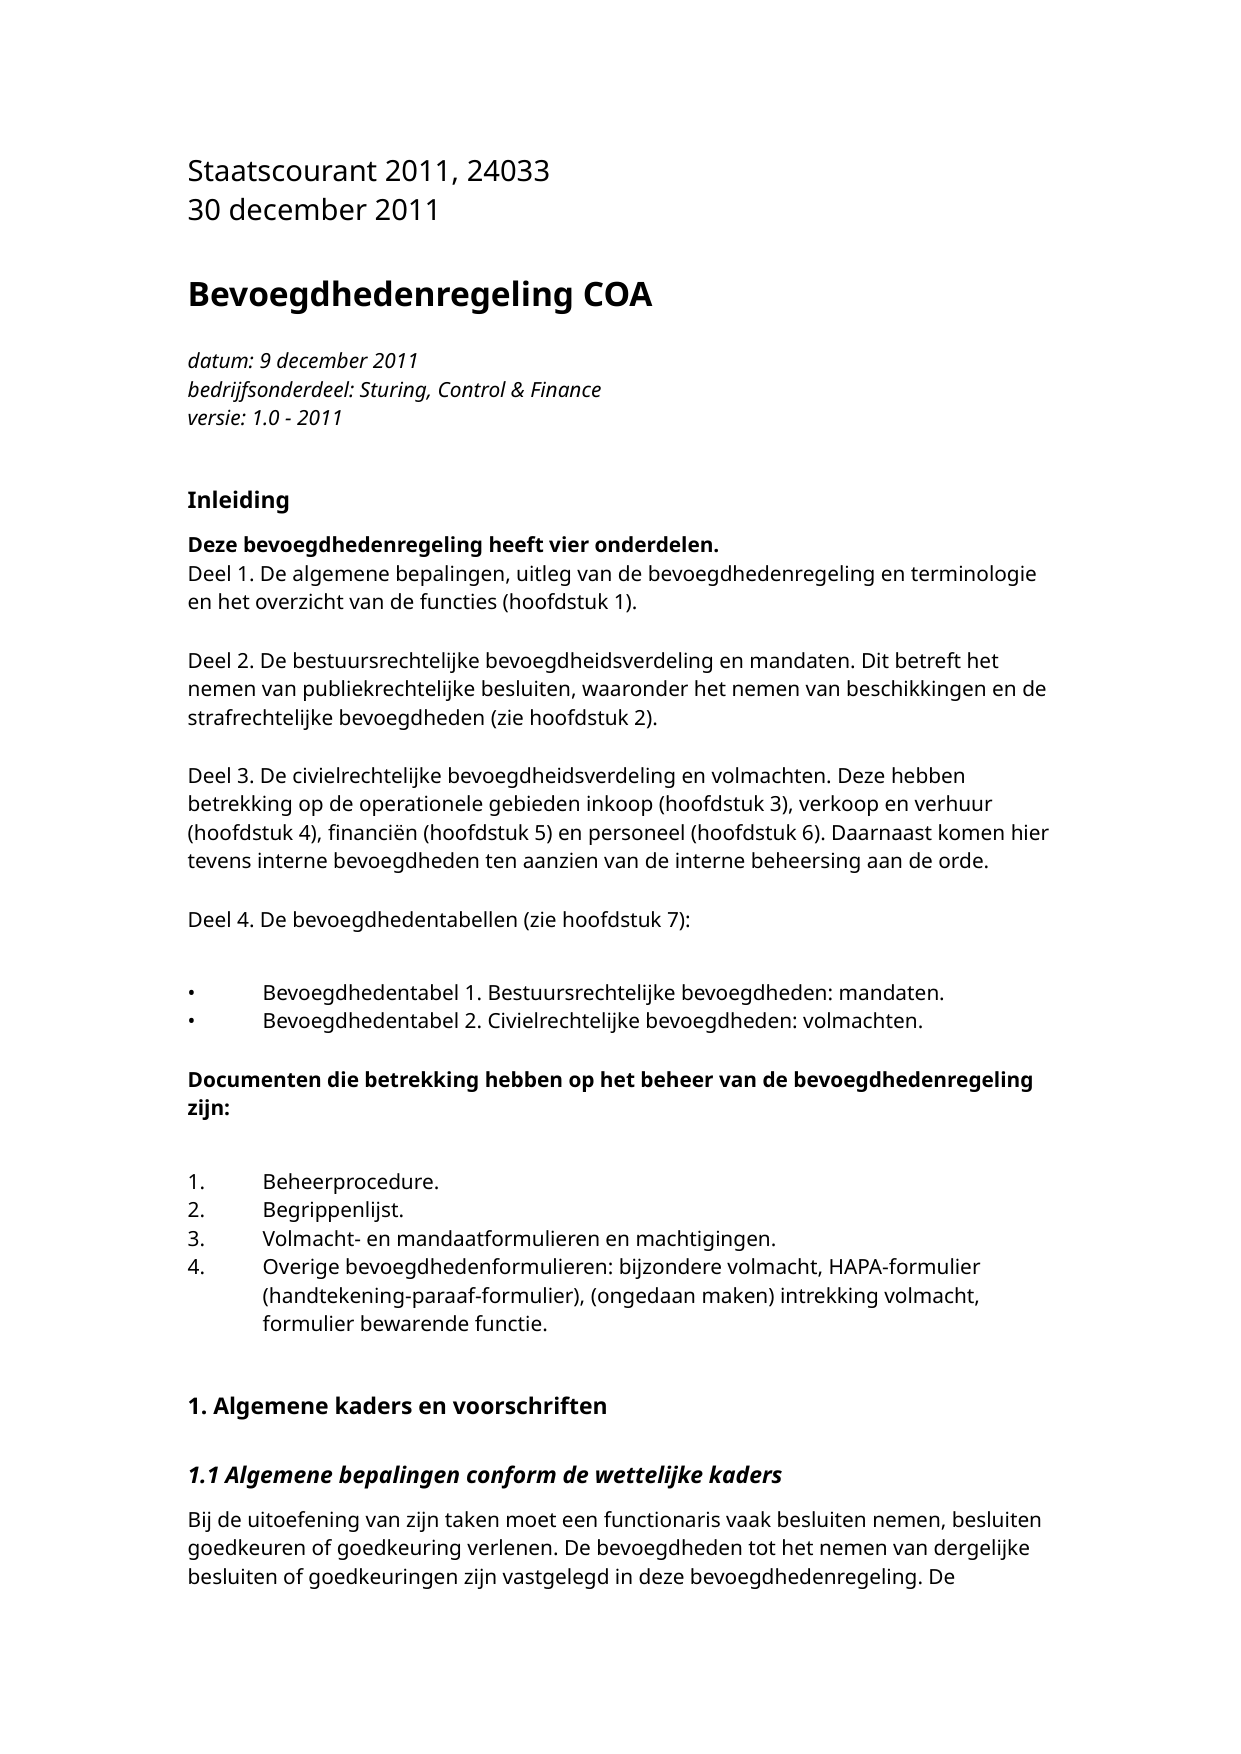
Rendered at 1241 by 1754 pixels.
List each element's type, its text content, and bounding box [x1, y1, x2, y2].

list Begrippenlijst. [187, 1195, 1053, 1224]
list Beheerprocedure. [187, 1167, 1053, 1195]
list Overige bevoegdhedenformulieren: bijzondere volmacht, HAPA-formulier (handtekening-paraaf-formulier), (ongedaan maken) intrekking volmacht, formulier bewarende functie. [187, 1252, 1053, 1338]
subtitle Bevoegdhedenregeling COA [187, 271, 1053, 316]
text Bij de uitoefening van zijn taken moet een functionaris vaak besluiten nemen, besluiten goedkeuren of goedkeuring verlenen. De bevoegdheden tot het nemen van dergelijke besluiten of goedkeuringen zijn vastgelegd in deze bevoegdhedenregeling. De [187, 1505, 1053, 1590]
text Deel 1. De algemene bepalingen, uitleg van de bevoegdhedenregeling en terminologie en het overzicht van de functies (hoofdstuk 1). [187, 559, 1053, 616]
text Deel 4. De bevoegdhedentabellen (zie hoofdstuk 7): [187, 905, 1053, 933]
list Volmacht- en mandaatformulieren en machtigingen. [187, 1224, 1053, 1252]
text datum: 9 december 2011 [187, 346, 1053, 375]
list Bevoegdhedentabel 1. Bestuursrechtelijke bevoegdheden: mandaten. [187, 978, 1053, 1007]
text Deel 2. De bestuursrechtelijke bevoegdheidsverdeling en mandaten. Dit betreft het nemen van publiekrechtelijke besluiten, waaronder het nemen van beschikkingen en de strafrechtelijke bevoegdheden (zie hoofdstuk 2). [187, 646, 1053, 731]
text versie: 1.0 - 2011 [187, 403, 1053, 432]
subtitle 1.1 Algemene bepalingen conform de wettelijke kaders [187, 1459, 1053, 1490]
text Deel 3. De civielrechtelijke bevoegdheidsverdeling en volmachten. Deze hebben betrekking op de operationele gebieden inkoop (hoofdstuk 3), verkoop en verhuur (hoofdstuk 4), financiën (hoofdstuk 5) en personeel (hoofdstuk 6). Daarnaast komen hier tevens interne bevoegdheden ten aanzien van de interne beheersing aan de orde. [187, 761, 1053, 875]
text Documenten die betrekking hebben op het beheer van de bevoegdhedenregeling zijn: [187, 1065, 1053, 1122]
text Staatscourant 2011, 24033 [187, 150, 1053, 190]
text 30 december 2011 [187, 190, 1053, 229]
subtitle 1. Algemene kaders en voorschriften [187, 1390, 1053, 1421]
list Bevoegdhedentabel 2. Civielrechtelijke bevoegdheden: volmachten. [187, 1007, 1053, 1035]
text Deze bevoegdhedenregeling heeft vier onderdelen. [187, 530, 1053, 559]
subtitle Inleiding [187, 484, 1053, 515]
text bedrijfsonderdeel: Sturing, Control & Finance [187, 375, 1053, 403]
